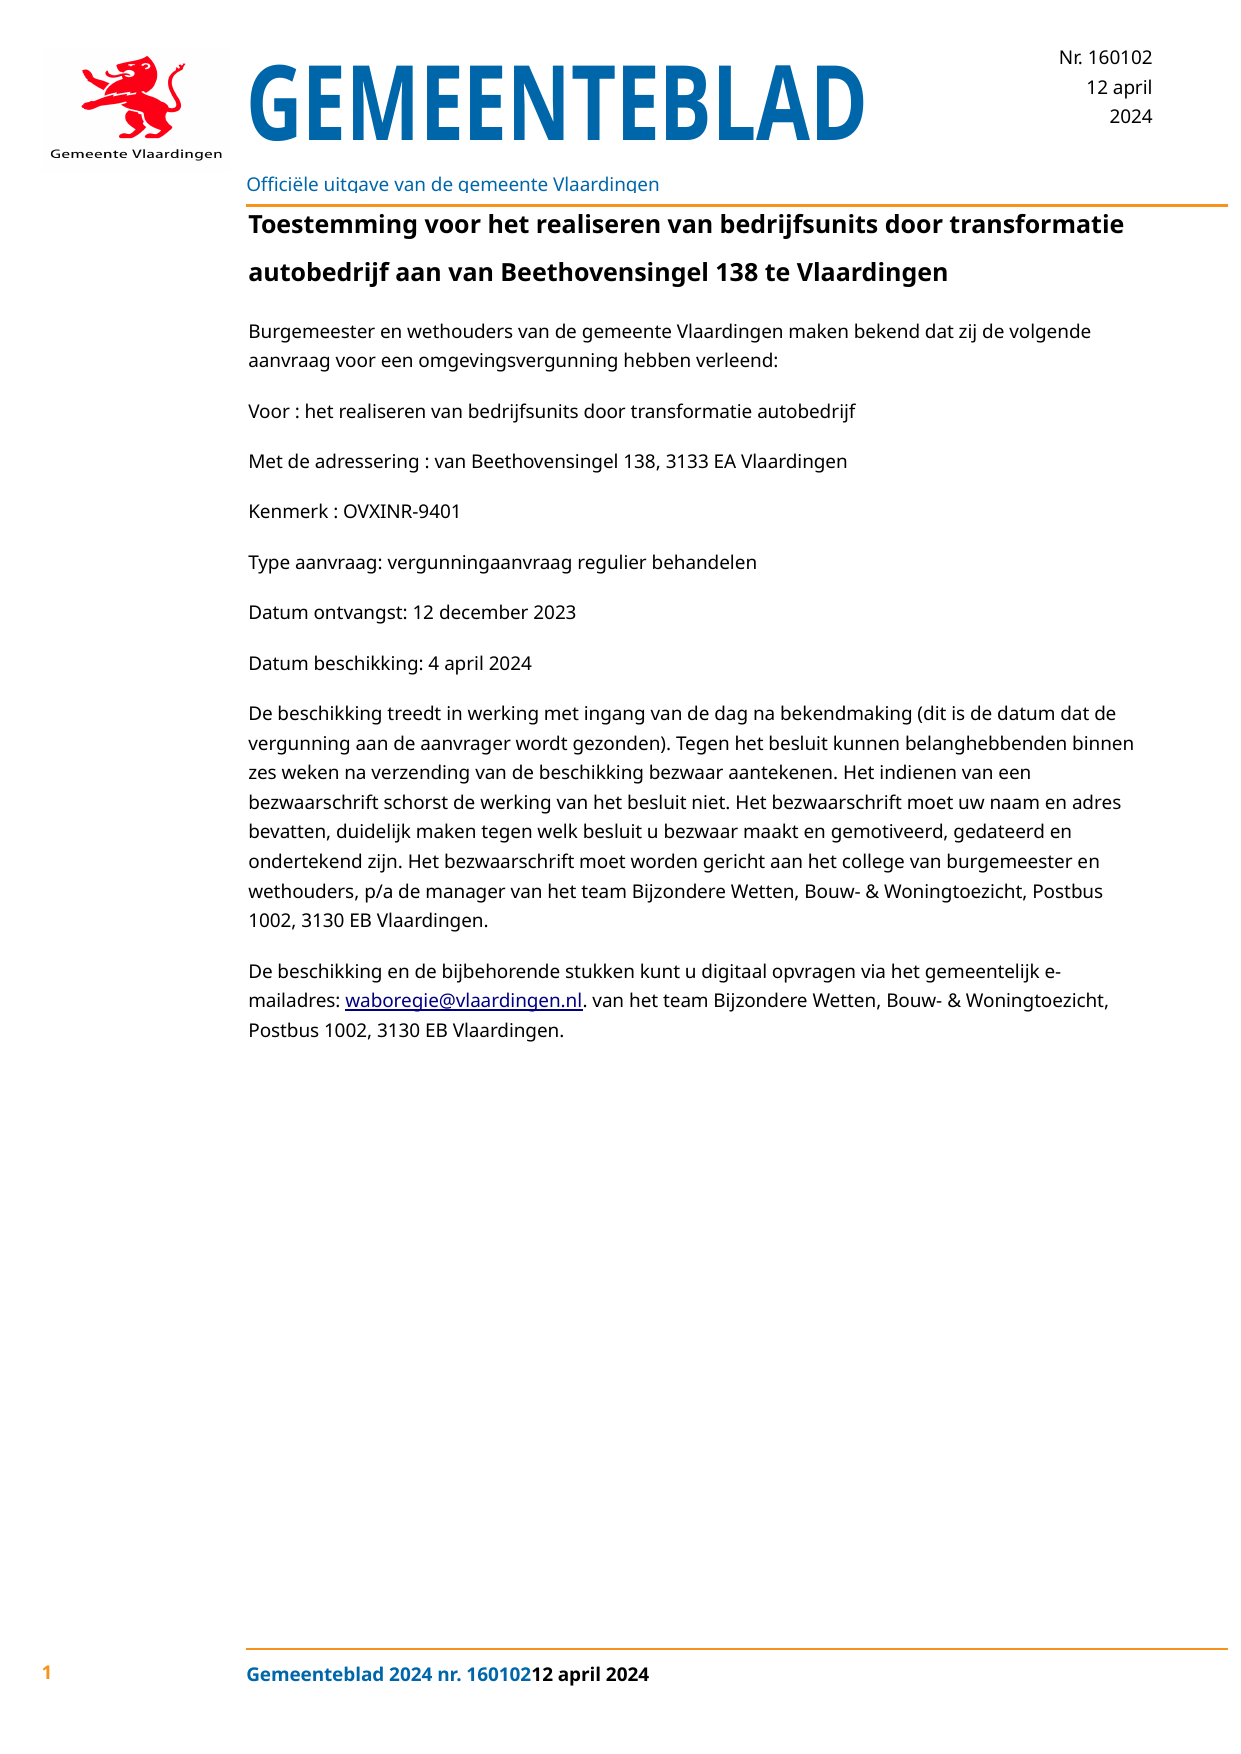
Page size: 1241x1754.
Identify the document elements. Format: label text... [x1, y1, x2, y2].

picture [41, 47, 231, 172]
text Datum ontvangst: 12 december 2023 [248, 599, 1152, 625]
text Datum beschikking: 4 april 2024 [248, 650, 1152, 676]
text Type aanvraag: vergunningaanvraag regulier behandelen [248, 549, 1152, 575]
text Burgemeester en wethouders van de gemeente Vlaardingen maken bekend dat zij de volgende aanvraag voor een omgevingsvergunning hebben verleend: [248, 318, 1152, 373]
text De beschikking treedt in werking met ingang van de dag na bekendmaking (dit is de datum dat de vergunning aan de aanvrager wordt gezonden). Tegen het besluit kunnen belanghebbenden binnen zes weken na verzending van de beschikking bezwaar aantekenen. Het indienen van een bezwaarschrift schorst de werking van het besluit niet. Het bezwaarschrift moet uw naam en adres bevatten, duidelijk maken tegen welk besluit u bezwaar maakt en gemotiveerd, gedateerd en ondertekend zijn. Het bezwaarschrift moet worden gericht aan het college van burgemeester en wethouders, p/a de manager van het team Bijzondere Wetten, Bouw- & Woningtoezicht, Postbus 1002, 3130 EB Vlaardingen. [248, 700, 1152, 933]
text Met de adressering : van Beethovensingel 138, 3133 EA Vlaardingen [248, 448, 1152, 474]
text Kenmerk : OVXINR-9401 [248, 499, 1152, 524]
text Voor : het realiseren van bedrijfsunits door transformatie autobedrijf [248, 398, 1152, 424]
text De beschikking en de bijbehorende stukken kunt u digitaal opvragen via het gemeentelijk e-mailadres: waboregie@vlaardingen.nl. van het team Bijzondere Wetten, Bouw- & Woningtoezicht, Postbus 1002, 3130 EB Vlaardingen. [248, 958, 1152, 1043]
text Toestemming voor het realiseren van bedrijfsunits door transformatie autobedrijf aan van Beethovensingel 138 te Vlaardingen [248, 207, 1152, 288]
